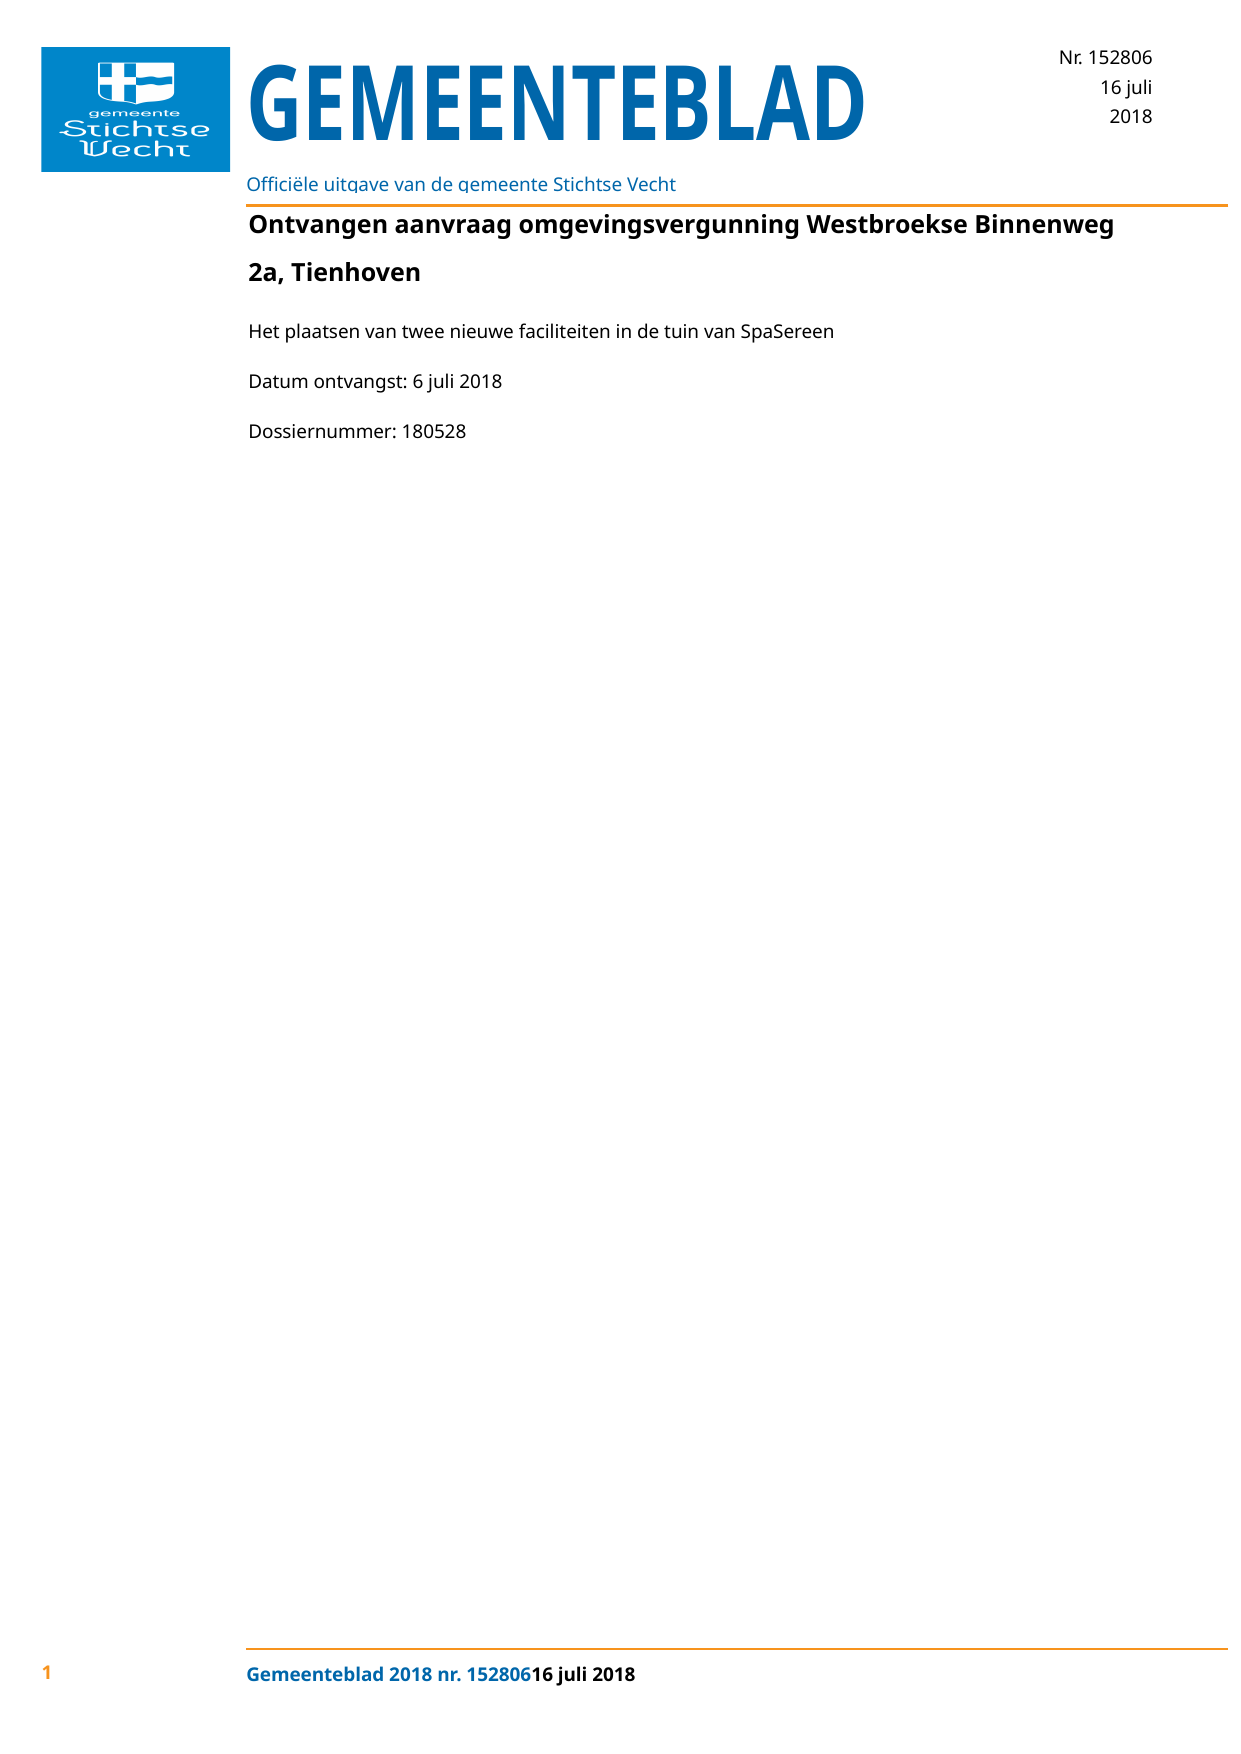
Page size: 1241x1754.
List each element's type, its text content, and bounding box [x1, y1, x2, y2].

text Dossiernummer: 180528 [248, 419, 1152, 444]
picture [99, 63, 135, 101]
picture [137, 63, 174, 103]
text Het plaatsen van twee nieuwe faciliteiten in de tuin van SpaSereen [248, 318, 1152, 344]
text Ontvangen aanvraag omgevingsvergunning Westbroekse Binnenweg 2a, Tienhoven [248, 207, 1152, 288]
text Datum ontvangst: 6 juli 2018 [248, 368, 1152, 394]
